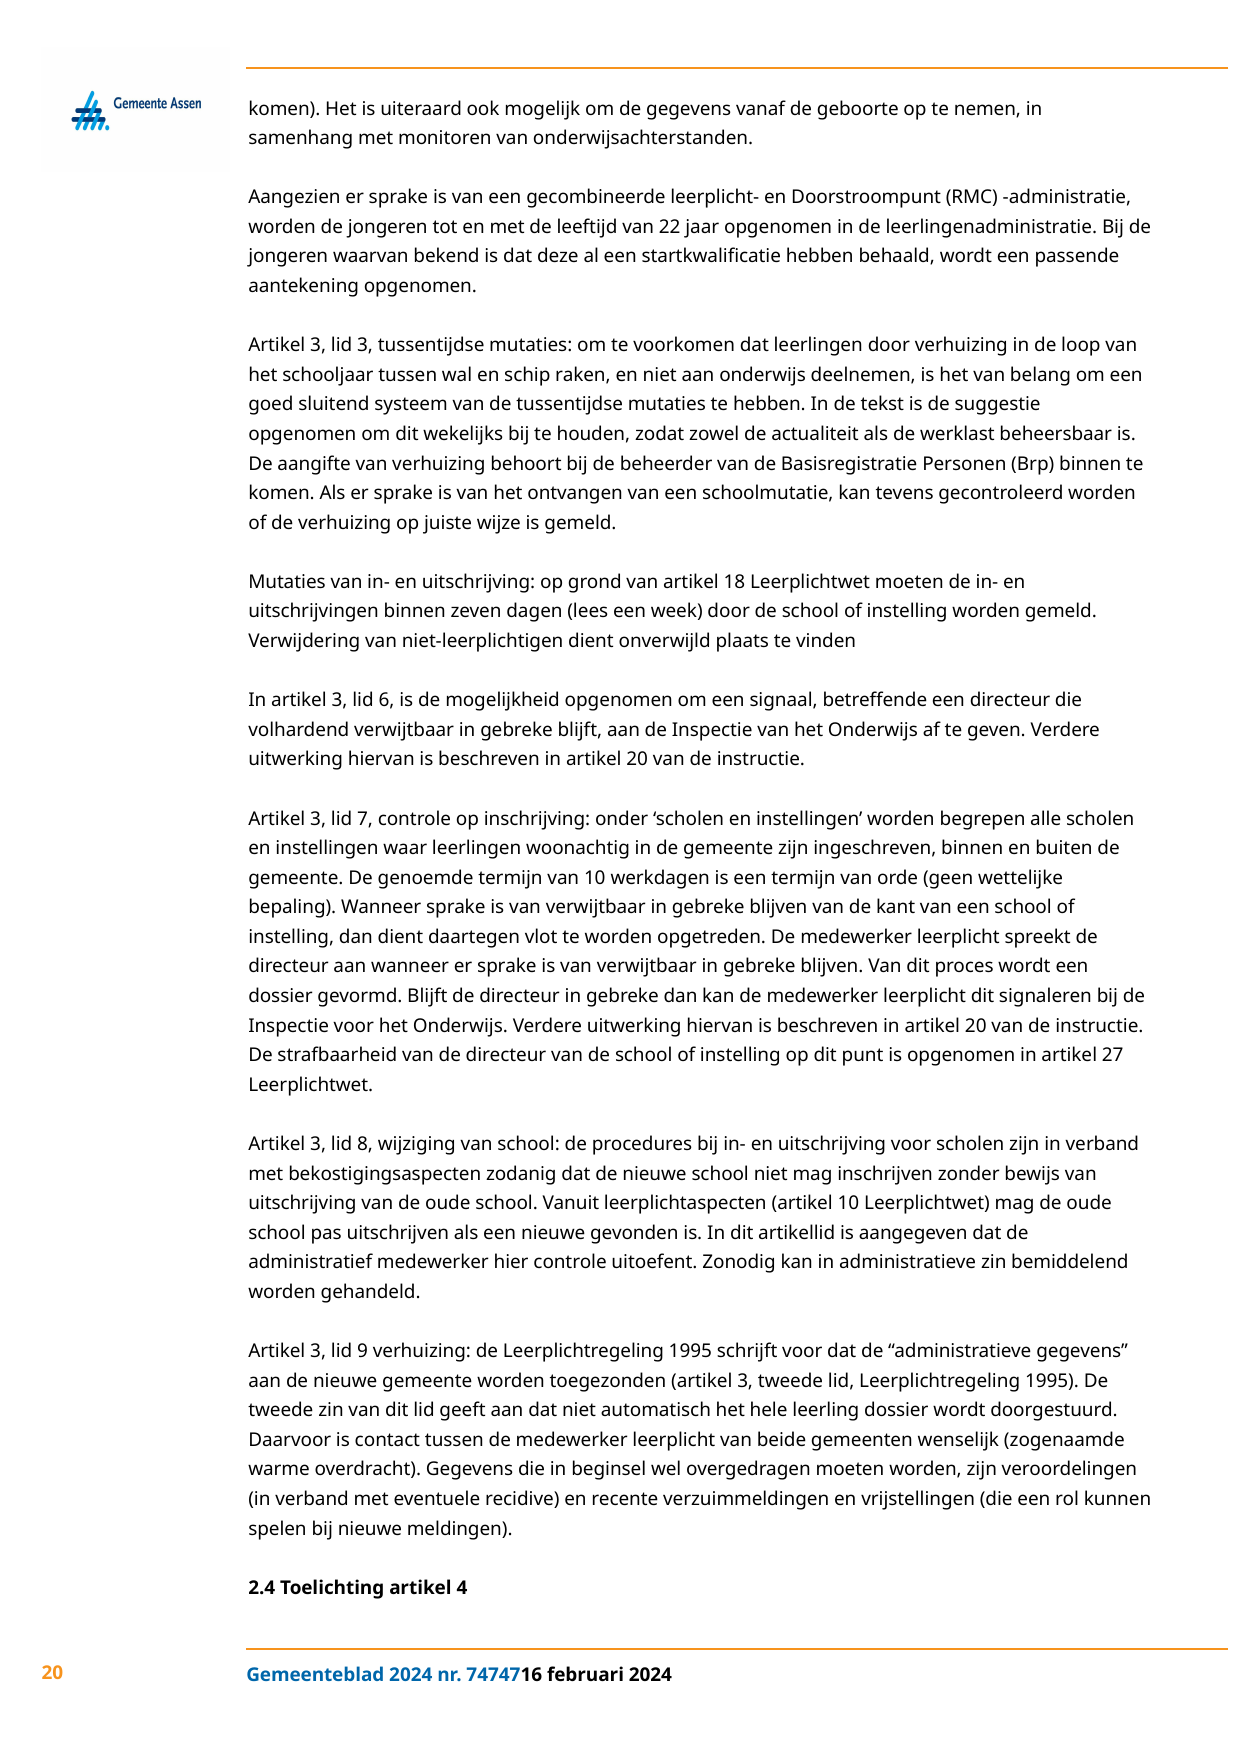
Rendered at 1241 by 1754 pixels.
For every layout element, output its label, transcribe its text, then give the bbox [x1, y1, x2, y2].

text In artikel 3, lid 6, is de mogelijkheid opgenomen om een signaal, betreffende een directeur die volhardend verwijtbaar in gebreke blijft, aan de Inspectie van het Onderwijs af te geven. Verdere uitwerking hiervan is beschreven in artikel 20 van de instructie. [248, 686, 1152, 771]
text Aangezien er sprake is van een gecombineerde leerplicht- en Doorstroompunt (RMC) -administratie, worden de jongeren tot en met de leeftijd van 22 jaar opgenomen in de leerlingenadministratie. Bij de jongeren waarvan bekend is dat deze al een startkwalificatie hebben behaald, wordt een passende aantekening opgenomen. [248, 183, 1152, 298]
picture [41, 47, 231, 172]
text Artikel 3, lid 7, controle op inschrijving: onder ‘scholen en instellingen’ worden begrepen alle scholen en instellingen waar leerlingen woonachtig in de gemeente zijn ingeschreven, binnen en buiten de gemeente. De genoemde termijn van 10 werkdagen is een termijn van orde (geen wettelijke bepaling). Wanneer sprake is van verwijtbaar in gebreke blijven van de kant van een school of instelling, dan dient daartegen vlot te worden opgetreden. De medewerker leerplicht spreekt de directeur aan wanneer er sprake is van verwijtbaar in gebreke blijven. Van dit proces wordt een dossier gevormd. Blijft de directeur in gebreke dan kan de medewerker leerplicht dit signaleren bij de Inspectie voor het Onderwijs. Verdere uitwerking hiervan is beschreven in artikel 20 van de instructie. [248, 805, 1152, 1038]
text Artikel 3, lid 9 verhuizing: de Leerplichtregeling 1995 schrijft voor dat de “administratieve gegevens” aan de nieuwe gemeente worden toegezonden (artikel 3, tweede lid, Leerplichtregeling 1995). De tweede zin van dit lid geeft aan dat niet automatisch het hele leerling dossier wordt doorgestuurd. Daarvoor is contact tussen de medewerker leerplicht van beide gemeenten wenselijk (zogenaamde warme overdracht). Gegevens die in beginsel wel overgedragen moeten worden, zijn veroordelingen (in verband met eventuele recidive) en recente verzuimmeldingen en vrijstellingen (die een rol kunnen spelen bij nieuwe meldingen). [248, 1337, 1152, 1541]
text 2.4 Toelichting artikel 4 [248, 1574, 1152, 1600]
text komen). Het is uiteraard ook mogelijk om de gegevens vanaf de geboorte op te nemen, in samenhang met monitoren van onderwijsachterstanden. [248, 95, 1152, 150]
text Artikel 3, lid 8, wijziging van school: de procedures bij in- en uitschrijving voor scholen zijn in verband met bekostigingsaspecten zodanig dat de nieuwe school niet mag inschrijven zonder bewijs van uitschrijving van de oude school. Vanuit leerplichtaspecten (artikel 10 Leerplichtwet) mag de oude school pas uitschrijven als een nieuwe gevonden is. In dit artikellid is aangegeven dat de administratief medewerker hier controle uitoefent. Zonodig kan in administratieve zin bemiddelend worden gehandeld. [248, 1130, 1152, 1304]
text Artikel 3, lid 3, tussentijdse mutaties: om te voorkomen dat leerlingen door verhuizing in de loop van het schooljaar tussen wal en schip raken, en niet aan onderwijs deelnemen, is het van belang om een goed sluitend systeem van de tussentijdse mutaties te hebben. In de tekst is de suggestie opgenomen om dit wekelijks bij te houden, zodat zowel de actualiteit als de werklast beheersbaar is. De aangifte van verhuizing behoort bij de beheerder van de Basisregistratie Personen (Brp) binnen te komen. Als er sprake is van het ontvangen van een schoolmutatie, kan tevens gecontroleerd worden of de verhuizing op juiste wijze is gemeld. [248, 331, 1152, 535]
text De strafbaarheid van de directeur van de school of instelling op dit punt is opgenomen in artikel 27 Leerplichtwet. [248, 1041, 1152, 1097]
text Mutaties van in- en uitschrijving: op grond van artikel 18 Leerplichtwet moeten de in- en uitschrijvingen binnen zeven dagen (lees een week) door de school of instelling worden gemeld. Verwijdering van niet-leerplichtigen dient onverwijld plaats te vinden [248, 568, 1152, 653]
